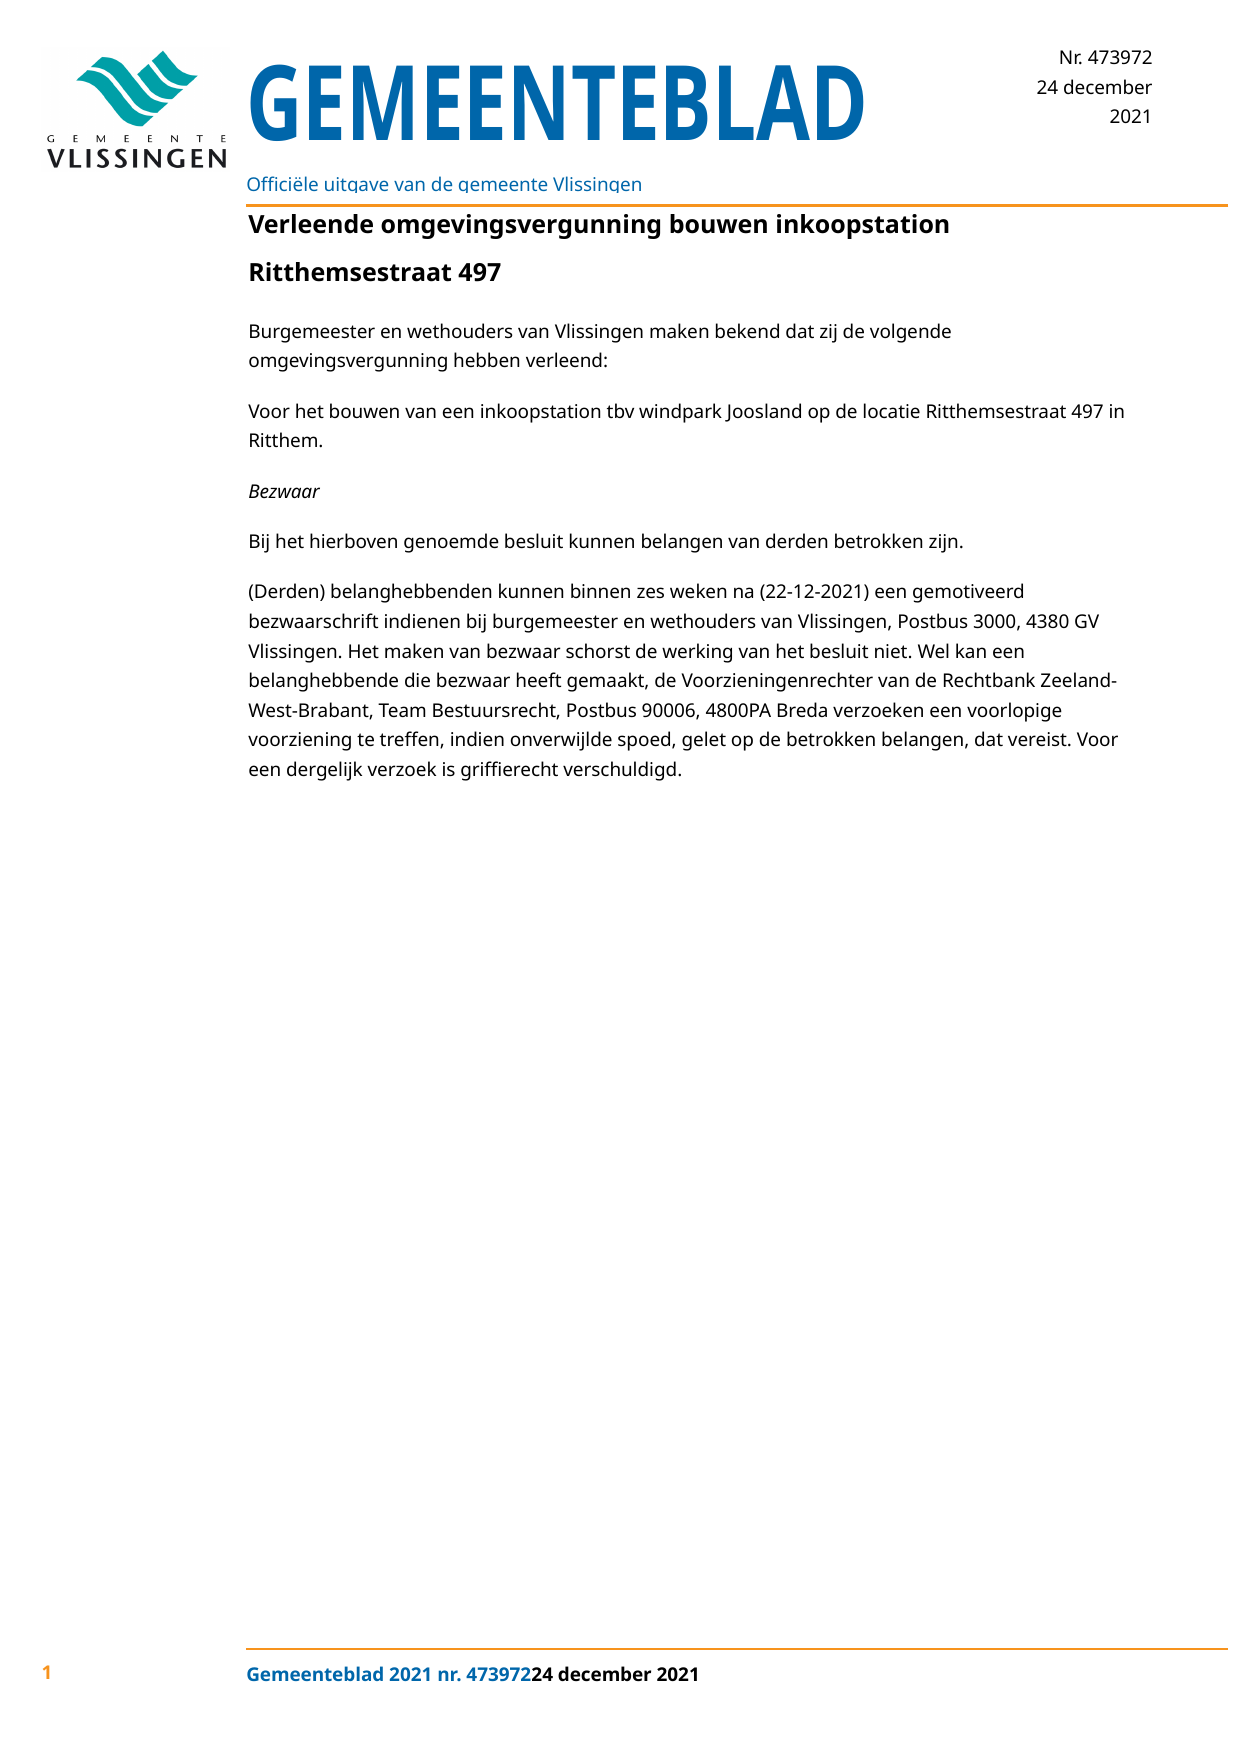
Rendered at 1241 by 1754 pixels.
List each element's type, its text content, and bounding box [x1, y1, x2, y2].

text Verleende omgevingsvergunning bouwen inkoopstation Ritthemsestraat 497 [248, 207, 1152, 288]
text Burgemeester en wethouders van Vlissingen maken bekend dat zij de volgende omgevingsvergunning hebben verleend: [248, 318, 1152, 373]
picture [41, 47, 231, 172]
text (Derden) belanghebbenden kunnen binnen zes weken na (22-12-2021) een gemotiveerd bezwaarschrift indienen bij burgemeester en wethouders van Vlissingen, Postbus 3000, 4380 GV Vlissingen. Het maken van bezwaar schorst de werking van het besluit niet. Wel kan een belanghebbende die bezwaar heeft gemaakt, de Voorzieningenrechter van de Rechtbank Zeeland-West-Brabant, Team Bestuursrecht, Postbus 90006, 4800PA Breda verzoeken een voorlopige voorziening te treffen, indien onverwijlde spoed, gelet op de betrokken belangen, dat vereist. Voor een dergelijk verzoek is griffierecht verschuldigd. [248, 579, 1152, 782]
text Bij het hierboven genoemde besluit kunnen belangen van derden betrokken zijn. [248, 528, 1152, 554]
text Voor het bouwen van een inkoopstation tbv windpark Joosland op de locatie Ritthemsestraat 497 in Ritthem. [248, 398, 1152, 453]
text Bezwaar [248, 478, 1152, 504]
